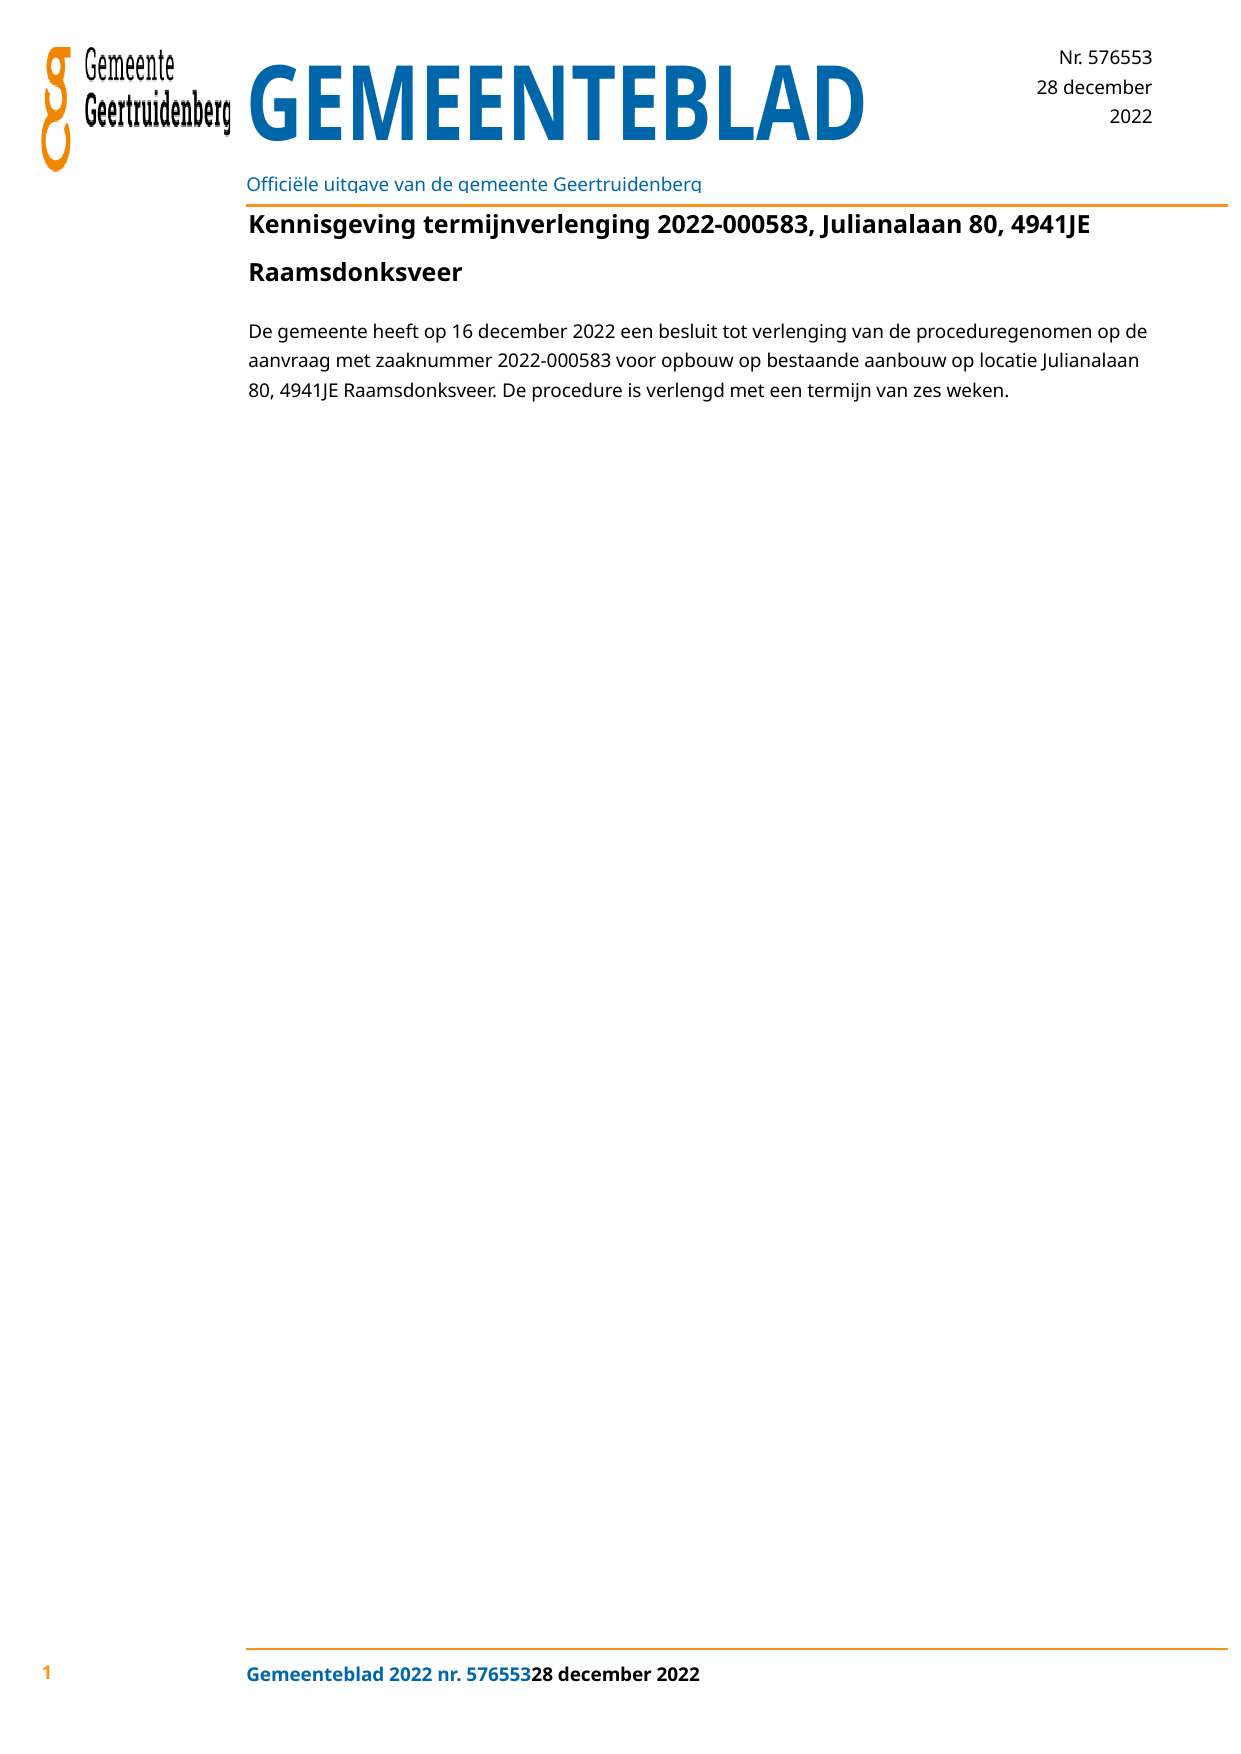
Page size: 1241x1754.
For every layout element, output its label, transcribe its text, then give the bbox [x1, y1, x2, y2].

picture [41, 47, 231, 172]
text De gemeente heeft op 16 december 2022 een besluit tot verlenging van de proceduregenomen op de aanvraag met zaaknummer 2022-000583 voor opbouw op bestaande aanbouw op locatie Julianalaan 80, 4941JE Raamsdonksveer. De procedure is verlengd met een termijn van zes weken. [248, 318, 1152, 403]
text Kennisgeving termijnverlenging 2022-000583, Julianalaan 80, 4941JE Raamsdonksveer [248, 207, 1152, 288]
